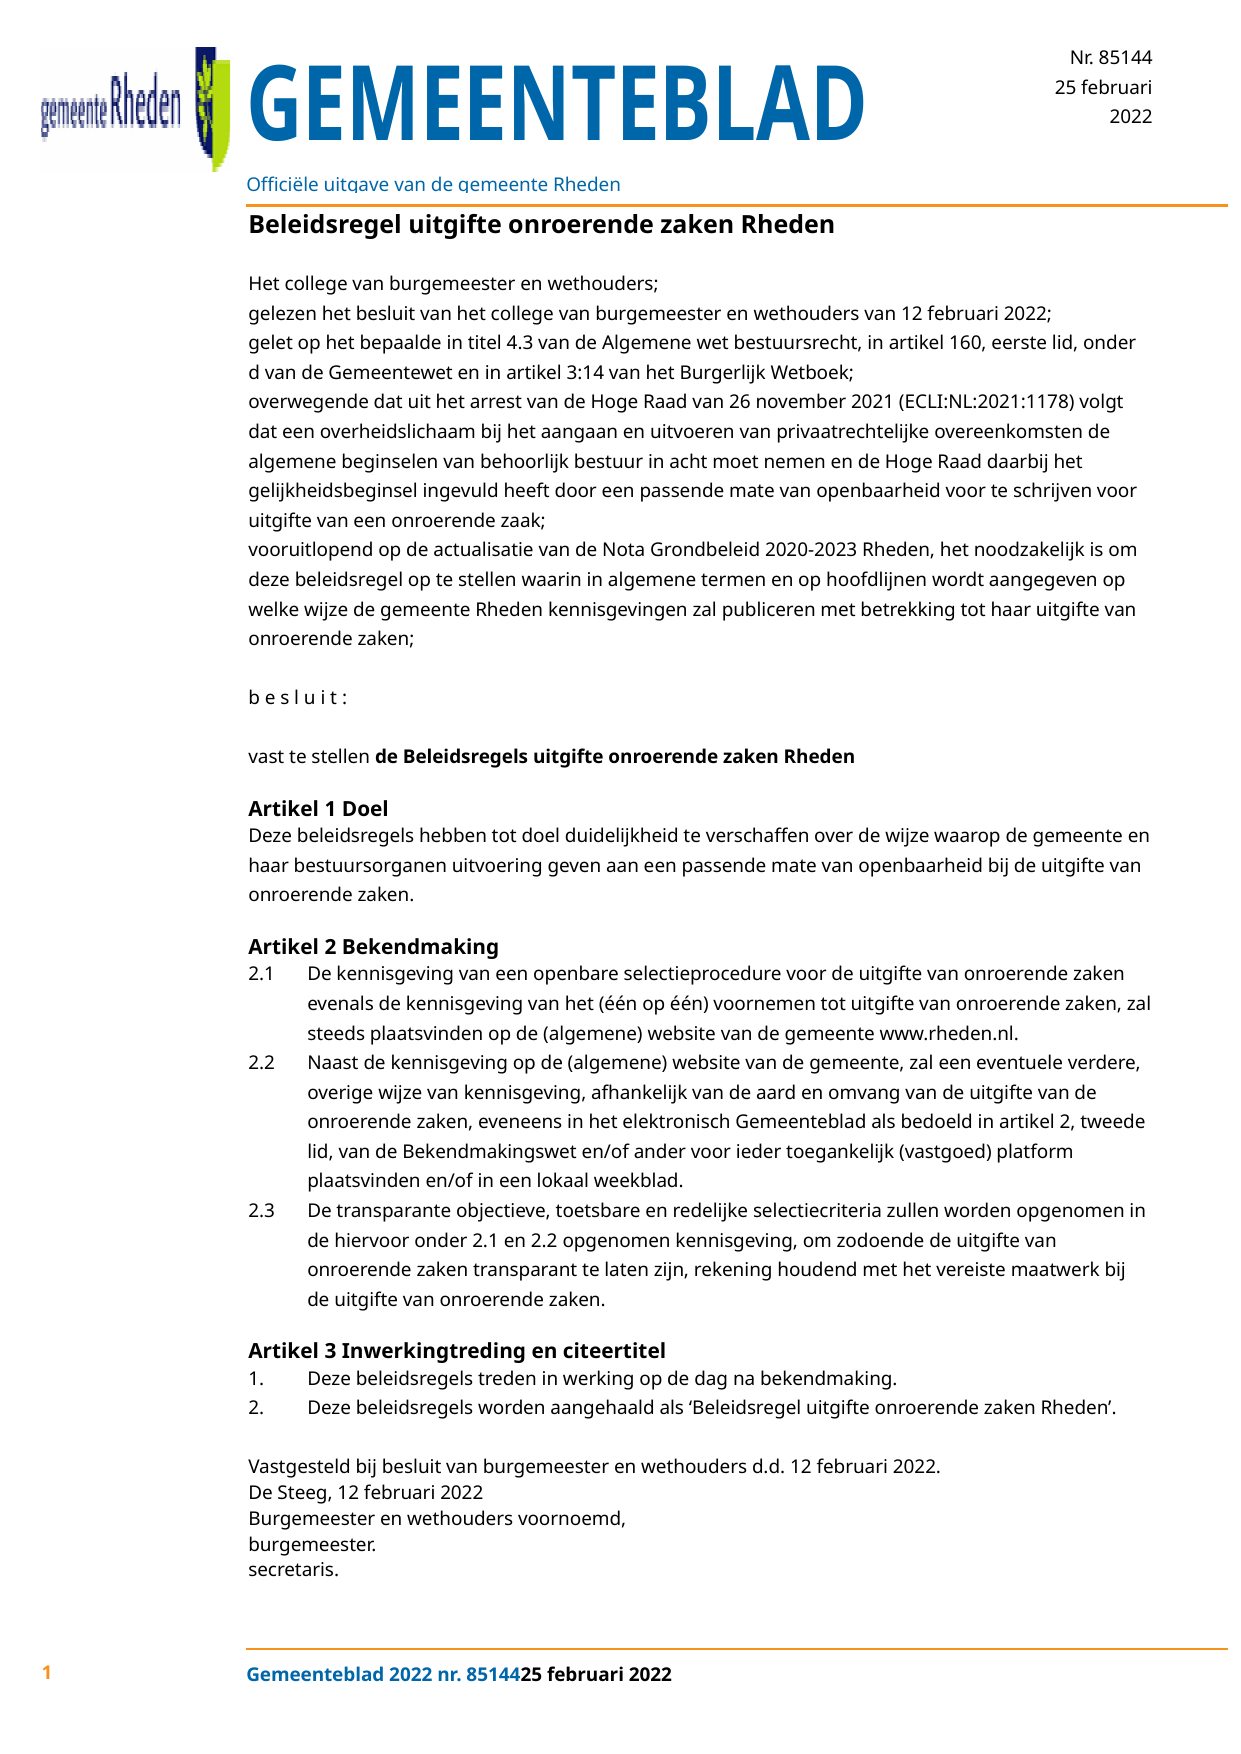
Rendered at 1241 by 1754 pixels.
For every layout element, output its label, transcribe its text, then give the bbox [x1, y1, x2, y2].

text Beleidsregel uitgifte onroerende zaken Rheden [248, 207, 1152, 241]
text burgemeester. [248, 1531, 1152, 1556]
text Artikel 1 Doel [248, 794, 1152, 822]
list De transparante objectieve, toetsbare en redelijke selectiecriteria zullen worden opgenomen in de hiervoor onder 2.1 en 2.2 opgenomen kennisgeving, om zodoende de uitgifte van onroerende zaken transparant te laten zijn, rekening houdend met het vereiste maatwerk bij de uitgifte van onroerende zaken. [248, 1197, 1152, 1312]
text Burgemeester en wethouders voornoemd, [248, 1505, 1152, 1531]
text b e s l u i t : [248, 684, 1152, 710]
text gelezen het besluit van het college van burgemeester en wethouders van 12 februari 2022; [248, 300, 1152, 326]
text Het college van burgemeester en wethouders; [248, 270, 1152, 296]
text Vastgesteld bij besluit van burgemeester en wethouders d.d. 12 februari 2022. [248, 1453, 1152, 1479]
list De kennisgeving van een openbare selectieprocedure voor de uitgifte van onroerende zaken evenals de kennisgeving van het (één op één) voornemen tot uitgifte van onroerende zaken, zal steeds plaatsvinden op de (algemene) website van de gemeente www.rheden.nl. [248, 961, 1152, 1045]
text gelet op het bepaalde in titel 4.3 van de Algemene wet bestuursrecht, in artikel 160, eerste lid, onder d van de Gemeentewet en in artikel 3:14 van het Burgerlijk Wetboek; [248, 329, 1152, 385]
text De Steeg, 12 februari 2022 [248, 1479, 1152, 1505]
text Deze beleidsregels hebben tot doel duidelijkheid te verschaffen over de wijze waarop de gemeente en haar bestuursorganen uitvoering geven aan een passende mate van openbaarheid bij de uitgifte van onroerende zaken. [248, 822, 1152, 907]
list Deze beleidsregels treden in werking op de dag na bekendmaking. [248, 1365, 1152, 1391]
text vooruitlopend op de actualisatie van de Nota Grondbeleid 2020-2023 Rheden, het noodzakelijk is om deze beleidsregel op te stellen waarin in algemene termen en op hoofdlijnen wordt aangegeven op welke wijze de gemeente Rheden kennisgevingen zal publiceren met betrekking tot haar uitgifte van onroerende zaken; [248, 537, 1152, 651]
text Artikel 2 Bekendmaking [248, 932, 1152, 961]
list Naast de kennisgeving op de (algemene) website van de gemeente, zal een eventuele verdere, overige wijze van kennisgeving, afhankelijk van de aard en omvang van de uitgifte van de onroerende zaken, eveneens in het elektronisch Gemeenteblad als bedoeld in artikel 2, tweede lid, van de Bekendmakingswet en/of ander voor ieder toegankelijk (vastgoed) platform plaatsvinden en/of in een lokaal weekblad. [248, 1049, 1152, 1193]
picture [41, 47, 231, 172]
text secretaris. [248, 1556, 1152, 1582]
text vast te stellen de Beleidsregels uitgifte onroerende zaken Rheden [248, 744, 1152, 769]
list Deze beleidsregels worden aangehaald als ‘Beleidsregel uitgifte onroerende zaken Rheden’. [248, 1394, 1152, 1420]
text overwegende dat uit het arrest van de Hoge Raad van 26 november 2021 (ECLI:NL:2021:1178) volgt dat een overheidslichaam bij het aangaan en uitvoeren van privaatrechtelijke overeenkomsten de algemene beginselen van behoorlijk bestuur in acht moet nemen en de Hoge Raad daarbij het gelijkheidsbeginsel ingevuld heeft door een passende mate van openbaarheid voor te schrijven voor uitgifte van een onroerende zaak; [248, 389, 1152, 533]
text Artikel 3 Inwerkingtreding en citeertitel [248, 1336, 1152, 1365]
